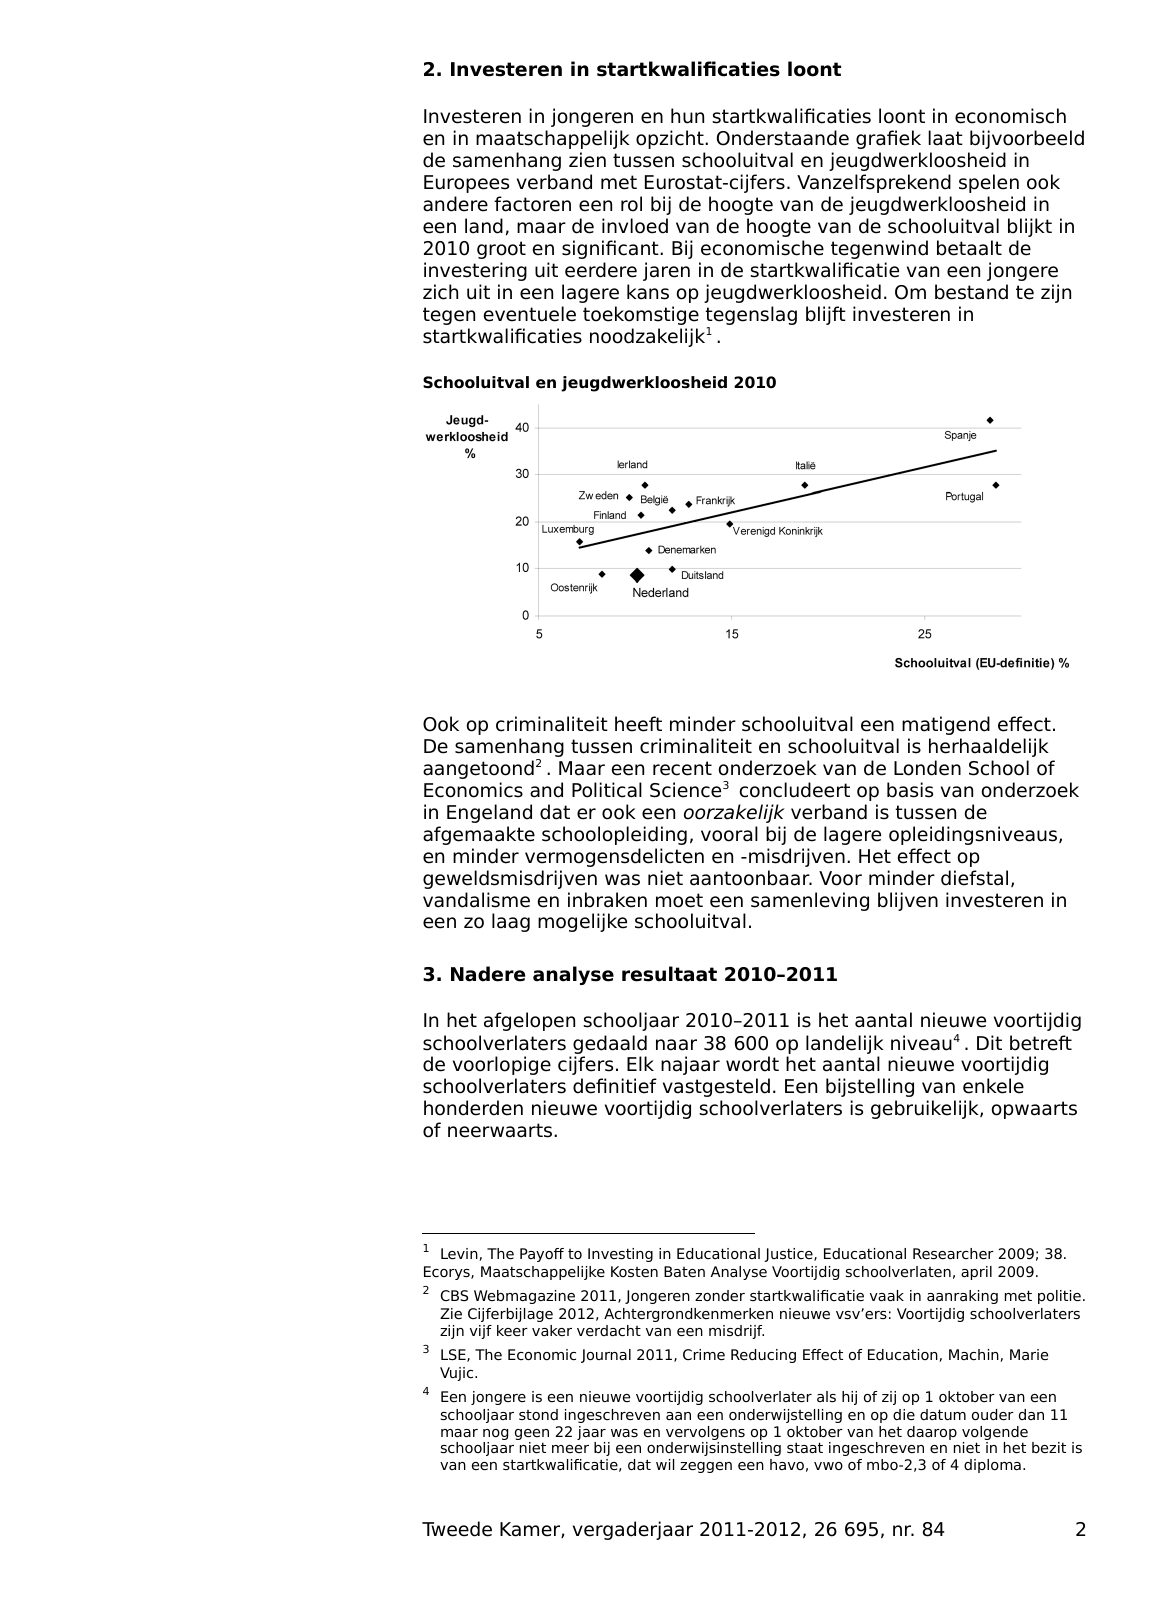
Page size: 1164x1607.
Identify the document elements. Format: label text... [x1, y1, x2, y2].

text Schooluitval en jeugdwerkloosheid 2010 [422, 374, 1072, 392]
subtitle 2. Investeren in startkwalificaties loont [422, 59, 1087, 81]
text Ook op criminaliteit heeft minder schooluitval een matigend effect. De samenhang tussen criminaliteit en schooluitval is herhaaldelijk aangetoond. Maar een recent onderzoek van de Londen School of Economics and Political Science concludeert op basis van onderzoek in Engeland dat er ook een oorzakelijk verband is tussen de afgemaakte schoolopleiding, vooral bij de lagere opleidingsniveaus, en minder vermogensdelicten en -misdrijven. Het effect op geweldsmisdrijven was niet aantoonbaar. Voor minder diefstal, vandalisme en inbraken moet een samenleving blijven investeren in een zo laag mogelijke schooluitval. [422, 714, 1087, 933]
text CBS Webmagazine 2011, Jongeren zonder startkwalificatie vaak in aanraking met politie. Zie Cijferbijlage 2012, Achtergrondkenmerken nieuwe vsv’ers: Voortijdig schoolverlaters zijn vijf keer vaker verdacht van een misdrijf. [422, 1284, 1087, 1340]
text Ecorys, Maatschappelijke Kosten Baten Analyse Voortijdig schoolverlaten, april 2009. [422, 1264, 1087, 1281]
text LSE, The Economic Journal 2011, Crime Reducing Effect of Education, Machin, Marie Vujic. [422, 1343, 1087, 1382]
text Een jongere is een nieuwe voortijdig schoolverlater als hij of zij op 1 oktober van een schooljaar stond ingeschreven aan een onderwijstelling en op die datum ouder dan 11 maar nog geen 22 jaar was en vervolgens op 1 oktober van het daarop volgende schooljaar niet meer bij een onderwijsinstelling staat ingeschreven en niet in het bezit is van een startkwalificatie, dat wil zeggen een havo, vwo of mbo-2,3 of 4 diploma. [422, 1385, 1087, 1474]
text In het afgelopen schooljaar 2010–2011 is het aantal nieuwe voortijdig schoolverlaters gedaald naar 38 600 op landelijk niveau. Dit betreft de voorlopige cijfers. Elk najaar wordt het aantal nieuwe voortijdig schoolverlaters definitief vastgesteld. Een bijstelling van enkele honderden nieuwe voortijdig schoolverlaters is gebruikelijk, opwaarts of neerwaarts. [422, 1010, 1087, 1142]
picture [422, 403, 1072, 670]
text Levin, The Payoff to Investing in Educational Justice, Educational Researcher 2009; 38. [422, 1242, 1087, 1264]
subtitle 3. Nadere analyse resultaat 2010–2011 [422, 963, 1087, 985]
text Investeren in jongeren en hun startkwalificaties loont in economisch en in maatschappelijk opzicht. Onderstaande grafiek laat bijvoorbeeld de samenhang zien tussen schooluitval en jeugdwerkloosheid in Europees verband met Eurostat-cijfers. Vanzelfsprekend spelen ook andere factoren een rol bij de hoogte van de jeugdwerkloosheid in een land, maar de invloed van de hoogte van de schooluitval blijkt in 2010 groot en significant. Bij economische tegenwind betaalt de investering uit eerdere jaren in de startkwalificatie van een jongere zich uit in een lagere kans op jeugdwerkloosheid. Om bestand te zijn tegen eventuele toekomstige tegenslag blijft investeren in startkwalificaties noodzakelijk. [422, 106, 1087, 348]
